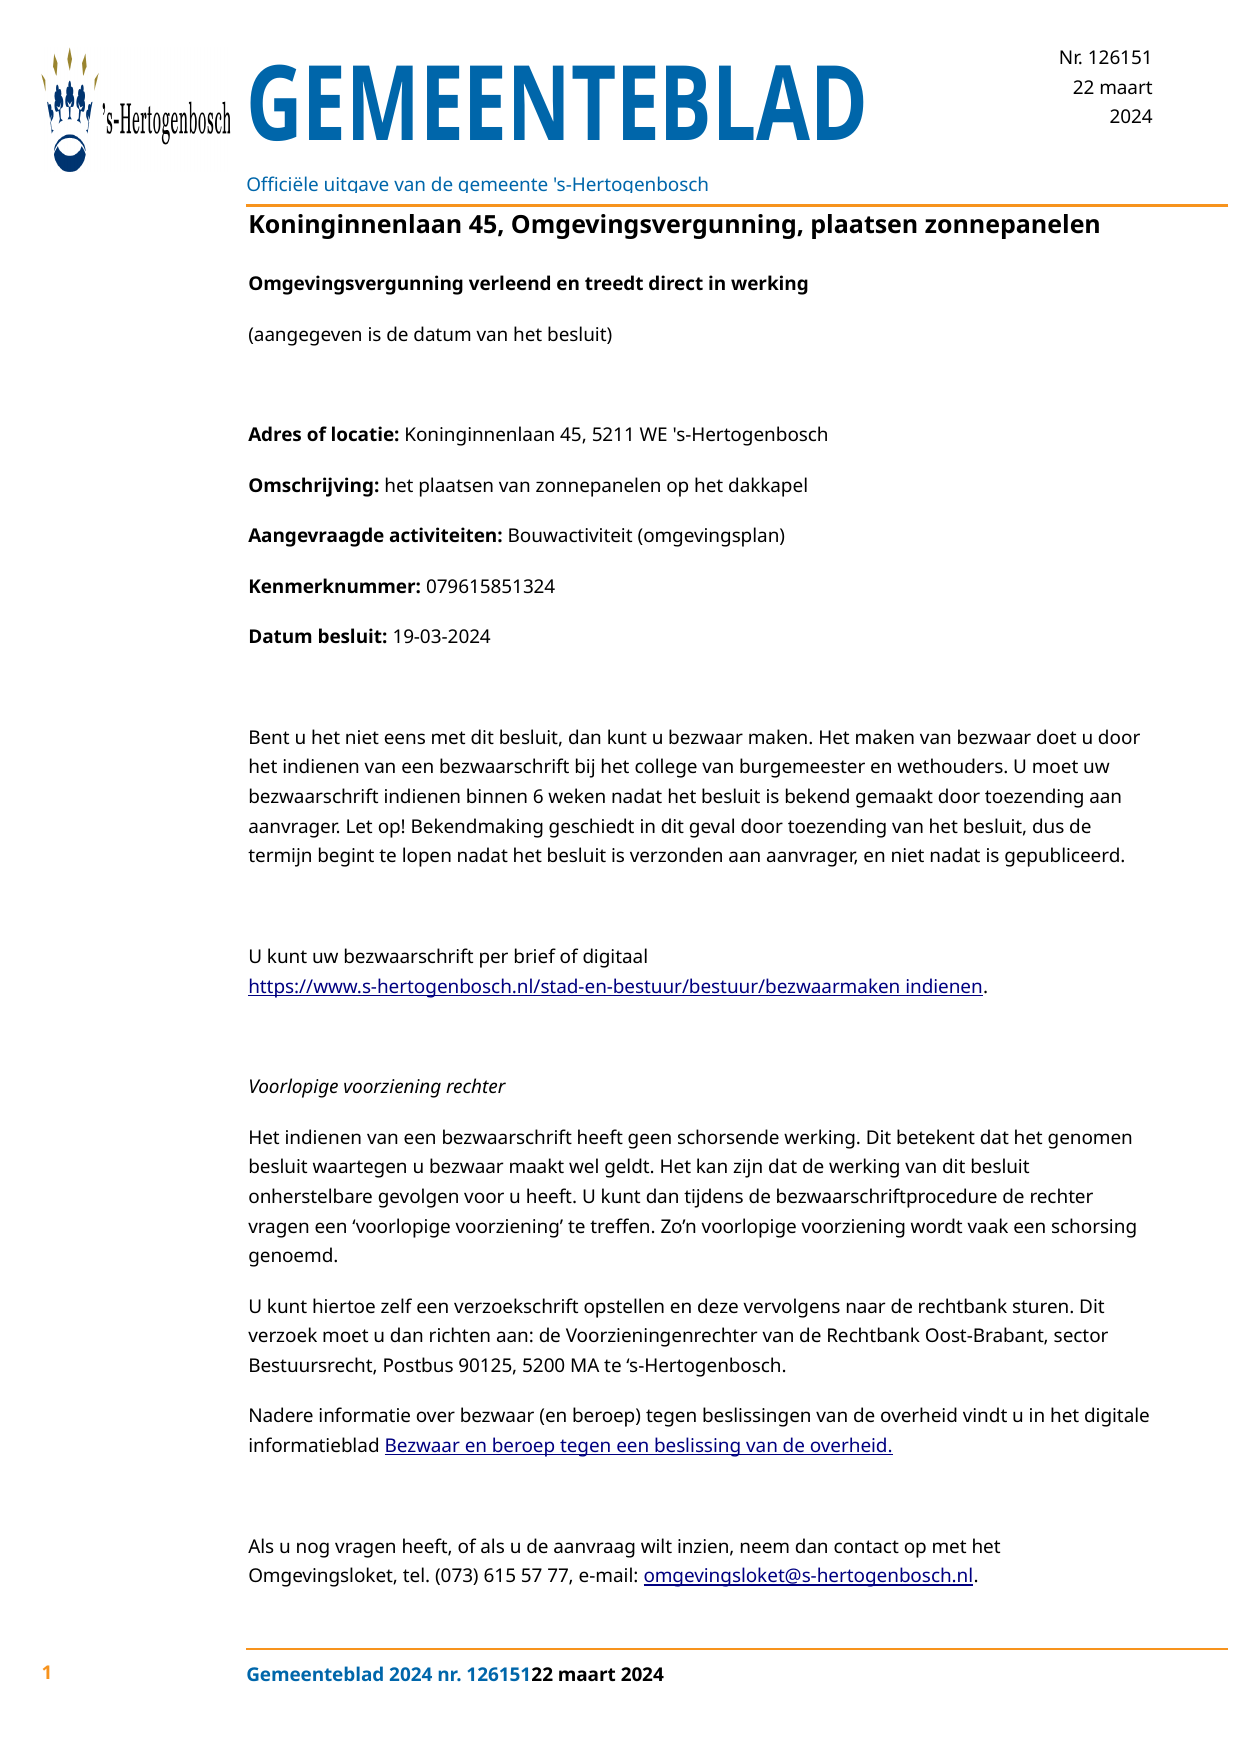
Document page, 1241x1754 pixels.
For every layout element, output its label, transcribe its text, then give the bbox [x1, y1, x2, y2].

text Als u nog vragen heeft, of als u de aanvraag wilt inzien, neem dan contact op met het Omgevingsloket, tel. (073) 615 57 77, e-mail: omgevingsloket@s-hertogenbosch.nl. [248, 1533, 1152, 1588]
text (aangegeven is de datum van het besluit) [248, 321, 1152, 346]
text Omschrijving: het plaatsen van zonnepanelen op het dakkapel [248, 472, 1152, 498]
text Datum besluit: 19-03-2024 [248, 623, 1152, 649]
text U kunt uw bezwaarschrift per brief of digitaal https://www.s-hertogenbosch.nl/stad-en-bestuur/bestuur/bezwaarmaken indienen. [248, 943, 1152, 998]
text Adres of locatie: Koninginnenlaan 45, 5211 WE 's-Hertogenbosch [248, 422, 1152, 447]
text U kunt hiertoe zelf een verzoekschrift opstellen en deze vervolgens naar de rechtbank sturen. Dit verzoek moet u dan richten aan: de Voorzieningenrechter van de Rechtbank Oost-Brabant, sector Bestuursrecht, Postbus 90125, 5200 MA te ‘s-Hertogenbosch. [248, 1293, 1152, 1378]
text Bent u het niet eens met dit besluit, dan kunt u bezwaar maken. Het maken van bezwaar doet u door het indienen van een bezwaarschrift bij het college van burgemeester en wethouders. U moet uw bezwaarschrift indienen binnen 6 weken nadat het besluit is bekend gemaakt door toezending aan aanvrager. Let op! Bekendmaking geschiedt in dit geval door toezending van het besluit, dus de termijn begint te lopen nadat het besluit is verzonden aan aanvrager, en niet nadat is gepubliceerd. [248, 724, 1152, 868]
picture [41, 47, 231, 172]
text Omgevingsvergunning verleend en treedt direct in werking [248, 270, 1152, 296]
text Kenmerknummer: 079615851324 [248, 573, 1152, 598]
text Nadere informatie over bezwaar (en beroep) tegen beslissingen van de overheid vindt u in het digitale informatieblad Bezwaar en beroep tegen een beslissing van de overheid. [248, 1402, 1152, 1458]
text Koninginnenlaan 45, Omgevingsvergunning, plaatsen zonnepanelen [248, 207, 1152, 241]
text Voorlopige voorziening rechter [248, 1074, 1152, 1099]
text Aangevraagde activiteiten: Bouwactiviteit (omgevingsplan) [248, 522, 1152, 548]
text Het indienen van een bezwaarschrift heeft geen schorsende werking. Dit betekent dat het genomen besluit waartegen u bezwaar maakt wel geldt. Het kan zijn dat de werking van dit besluit onherstelbare gevolgen voor u heeft. U kunt dan tijdens de bezwaarschriftprocedure de rechter vragen een ‘voorlopige voorziening’ te treffen. Zo’n voorlopige voorziening wordt vaak een schorsing genoemd. [248, 1124, 1152, 1268]
